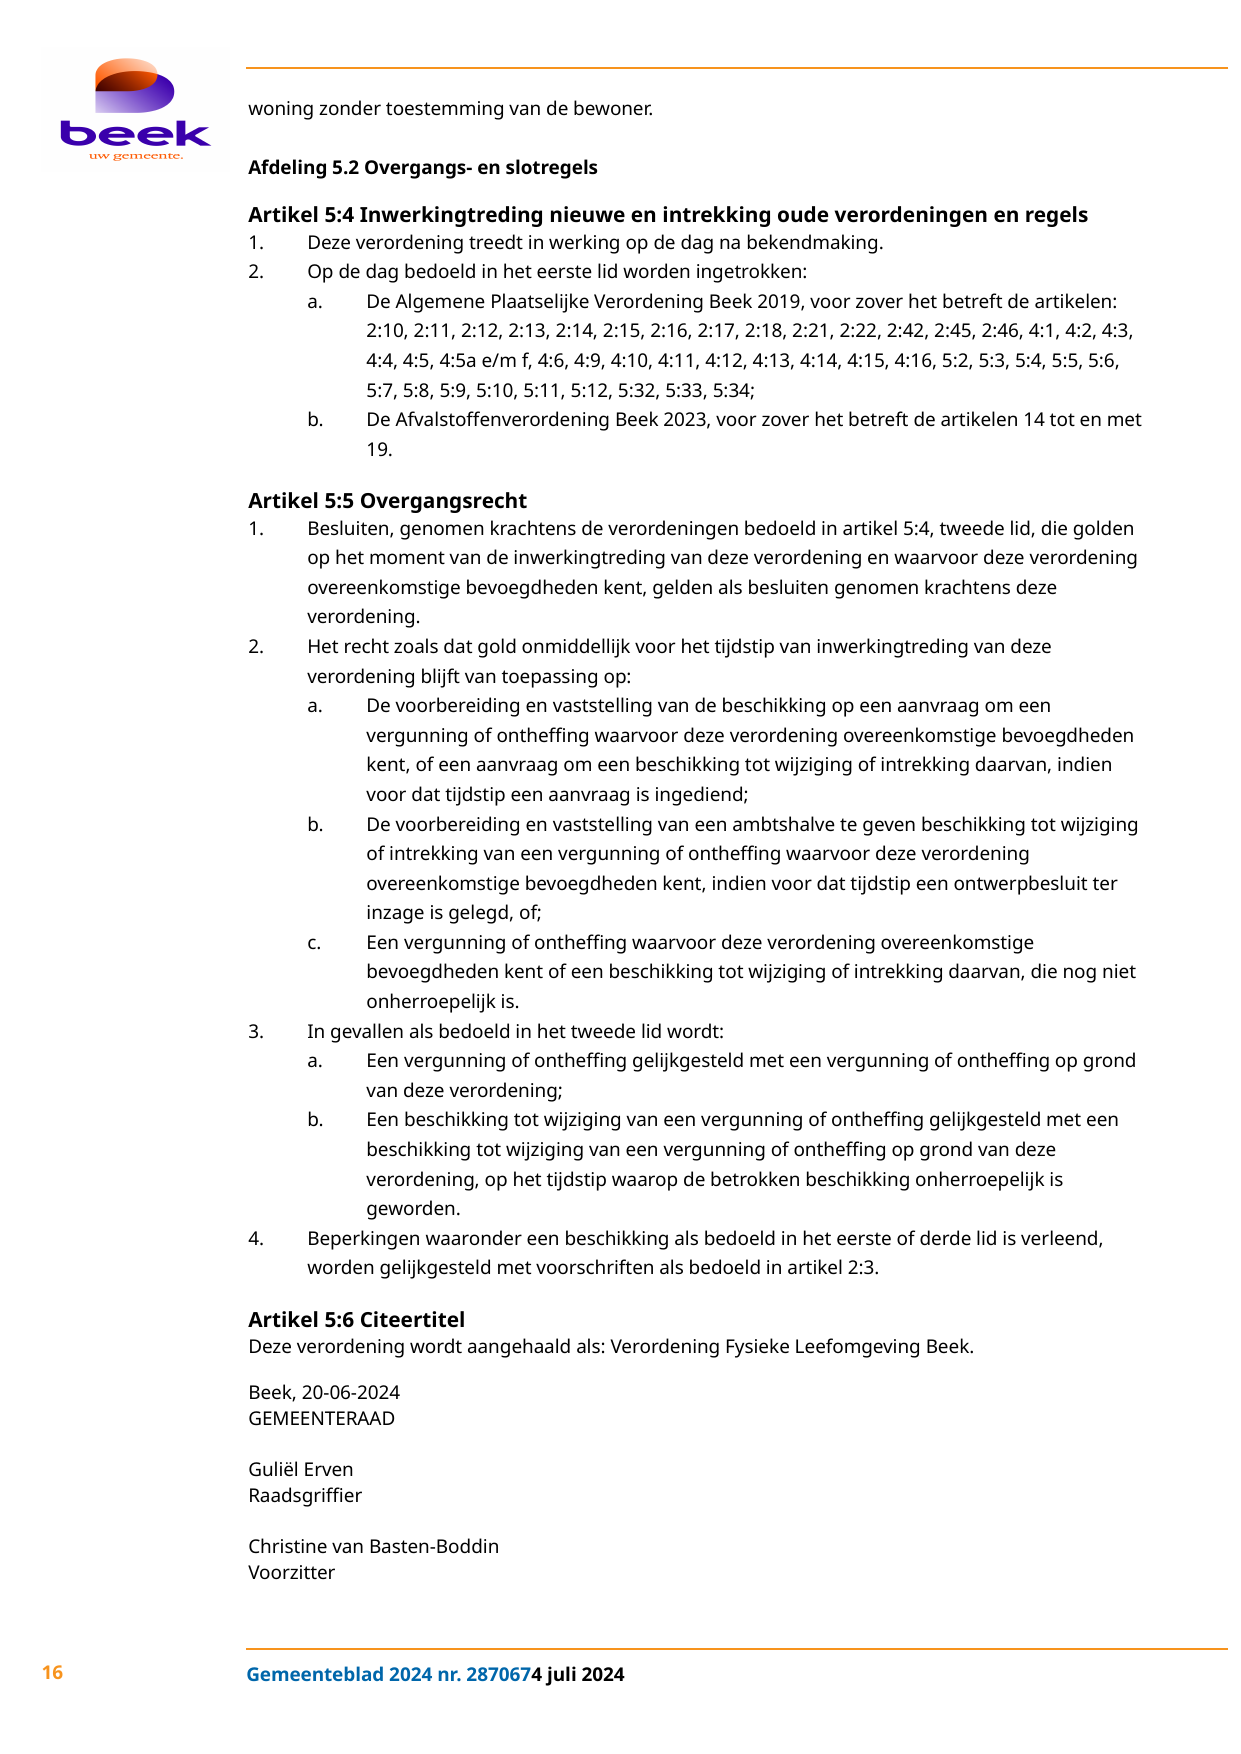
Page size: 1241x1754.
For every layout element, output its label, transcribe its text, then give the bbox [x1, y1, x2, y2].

text Christine van Basten-Boddin [248, 1533, 1152, 1559]
text Artikel 5:6 Citeertitel [248, 1305, 1152, 1333]
text Afdeling 5.2 Overgangs- en slotregels [248, 154, 1152, 180]
list Op de dag bedoeld in het eerste lid worden ingetrokken: [248, 258, 1152, 284]
picture [41, 47, 231, 172]
list Een beschikking tot wijziging van een vergunning of ontheffing gelijkgesteld met een beschikking tot wijziging van een vergunning of ontheffing op grond van deze verordening, op het tijdstip waarop de betrokken beschikking onherroepelijk is geworden. [307, 1107, 1152, 1221]
text Voorzitter [248, 1559, 1152, 1585]
list Beperkingen waaronder een beschikking als bedoeld in het eerste of derde lid is verleend, worden gelijkgesteld met voorschriften als bedoeld in artikel 2:3. [248, 1225, 1152, 1280]
text Guliël Erven [248, 1456, 1152, 1482]
list Deze verordening treedt in werking op de dag na bekendmaking. [248, 229, 1152, 255]
text Beek, 20-06-2024 [248, 1379, 1152, 1405]
list In gevallen als bedoeld in het tweede lid wordt: [248, 1018, 1152, 1043]
list Besluiten, genomen krachtens de verordeningen bedoeld in artikel 5:4, tweede lid, die golden op het moment van de inwerkingtreding van deze verordening en waarvoor deze verordening overeenkomstige bevoegdheden kent, gelden als besluiten genomen krachtens deze verordening. [248, 515, 1152, 629]
list De Algemene Plaatselijke Verordening Beek 2019, voor zover het betreft de artikelen: 2:10, 2:11, 2:12, 2:13, 2:14, 2:15, 2:16, 2:17, 2:18, 2:21, 2:22, 2:42, 2:45, 2:46, 4:1, 4:2, 4:3, 4:4, 4:5, 4:5a e/m f, 4:6, 4:9, 4:10, 4:11, 4:12, 4:13, 4:14, 4:15, 4:16, 5:2, 5:3, 5:4, 5:5, 5:6, 5:7, 5:8, 5:9, 5:10, 5:11, 5:12, 5:32, 5:33, 5:34; [307, 288, 1152, 403]
list Een vergunning of ontheffing gelijkgesteld met een vergunning of ontheffing op grond van deze verordening; [307, 1047, 1152, 1103]
text GEMEENTERAAD [248, 1405, 1152, 1430]
text woning zonder toestemming van de bewoner. [248, 95, 1152, 121]
text Raadsgriffier [248, 1482, 1152, 1508]
list Het recht zoals dat gold onmiddellijk voor het tijdstip van inwerkingtreding van deze verordening blijft van toepassing op: [248, 633, 1152, 688]
list De voorbereiding en vaststelling van de beschikking op een aanvraag om een vergunning of ontheffing waarvoor deze verordening overeenkomstige bevoegdheden kent, of een aanvraag om een beschikking tot wijziging of intrekking daarvan, indien voor dat tijdstip een aanvraag is ingediend; [307, 692, 1152, 807]
text Artikel 5:4 Inwerkingtreding nieuwe en intrekking oude verordeningen en regels [248, 201, 1152, 229]
text Artikel 5:5 Overgangsrecht [248, 486, 1152, 515]
list De voorbereiding en vaststelling van een ambtshalve te geven beschikking tot wijziging of intrekking van een vergunning of ontheffing waarvoor deze verordening overeenkomstige bevoegdheden kent, indien voor dat tijdstip een ontwerpbesluit ter inzage is gelegd, of; [307, 811, 1152, 925]
text Deze verordening wordt aangehaald als: Verordening Fysieke Leefomgeving Beek. [248, 1333, 1152, 1359]
list De Afvalstoffenverordening Beek 2023, voor zover het betreft de artikelen 14 tot en met 19. [307, 406, 1152, 462]
list Een vergunning of ontheffing waarvoor deze verordening overeenkomstige bevoegdheden kent of een beschikking tot wijziging of intrekking daarvan, die nog niet onherroepelijk is. [307, 929, 1152, 1014]
